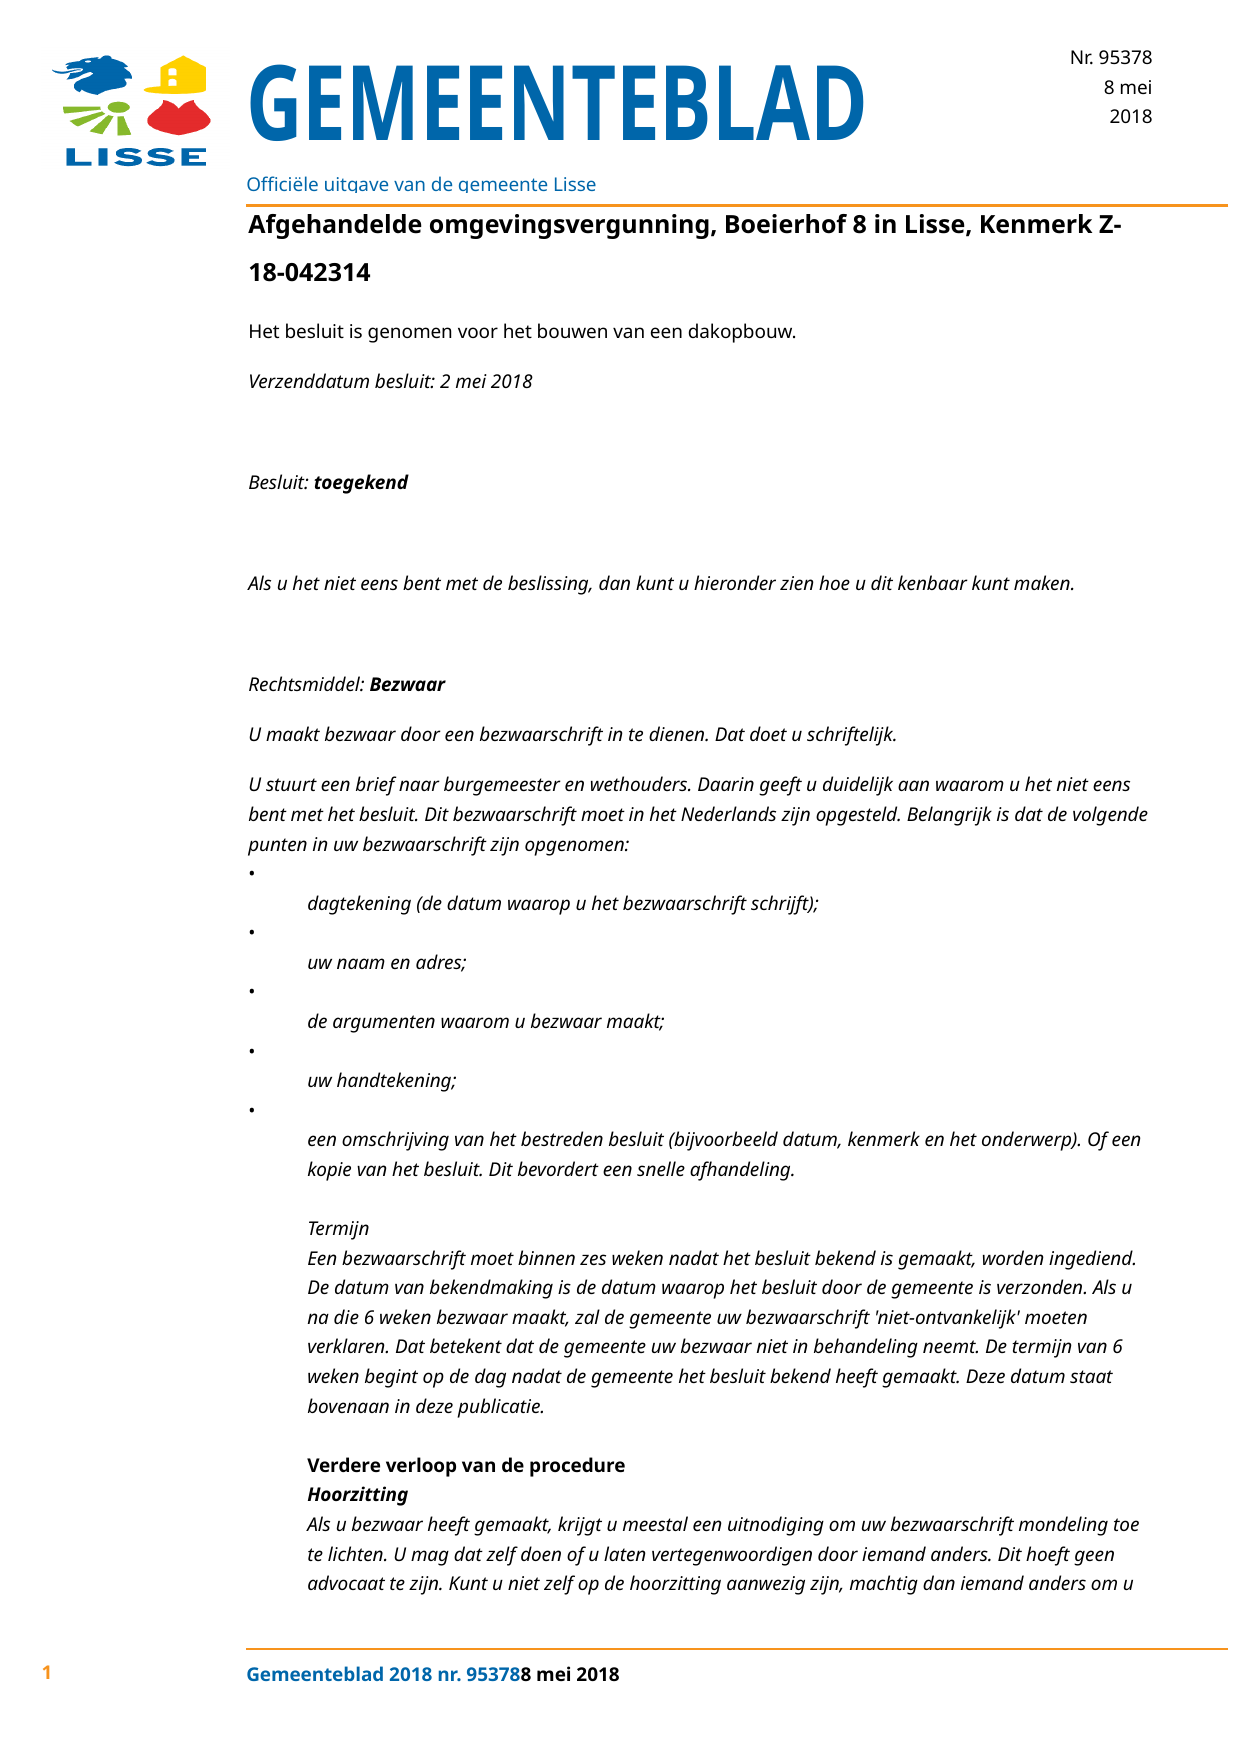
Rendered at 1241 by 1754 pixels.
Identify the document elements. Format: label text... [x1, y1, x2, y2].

list uw naam en adres; [248, 949, 1152, 975]
list Hoorzitting [248, 1482, 1152, 1507]
text Afgehandelde omgevingsvergunning, Boeierhof 8 in Lisse, Kenmerk Z-18-042314 [248, 207, 1152, 288]
list Verdere verloop van de procedure [248, 1452, 1152, 1478]
text Rechtsmiddel: Bezwaar [248, 671, 1152, 697]
list een omschrijving van het bestreden besluit (bijvoorbeeld datum, kenmerk en het onderwerp). Of een kopie van het besluit. Dit bevordert een snelle afhandeling. [248, 1127, 1152, 1182]
list Als u bezwaar heeft gemaakt, krijgt u meestal een uitnodiging om uw bezwaarschrift mondeling toe te lichten. U mag dat zelf doen of u laten vertegenwoordigen door iemand anders. Dit hoeft geen advocaat te zijn. Kunt u niet zelf op de hoorzitting aanwezig zijn, machtig dan iemand anders om u [248, 1511, 1152, 1596]
list de argumenten waarom u bezwaar maakt; [248, 1008, 1152, 1034]
list dagtekening (de datum waarop u het bezwaarschrift schrijft); [248, 890, 1152, 916]
text U stuurt een brief naar burgemeester en wethouders. Daarin geeft u duidelijk aan waarom u het niet eens bent met het besluit. Dit bezwaarschrift moet in het Nederlands zijn opgesteld. Belangrijk is dat de volgende punten in uw bezwaarschrift zijn opgenomen: [248, 772, 1152, 857]
text Verzenddatum besluit: 2 mei 2018 [248, 368, 1152, 394]
list Een bezwaarschrift moet binnen zes weken nadat het besluit bekend is gemaakt, worden ingediend. De datum van bekendmaking is de datum waarop het besluit door de gemeente is verzonden. Als u na die 6 weken bezwaar maakt, zal de gemeente uw bezwaarschrift 'niet-ontvankelijk' moeten verklaren. Dat betekent dat de gemeente uw bezwaar niet in behandeling neemt. De termijn van 6 weken begint op de dag nadat de gemeente het besluit bekend heeft gemaakt. Deze datum staat bovenaan in deze publicatie. [248, 1245, 1152, 1419]
text Het besluit is genomen voor het bouwen van een dakopbouw. [248, 318, 1152, 344]
text Als u het niet eens bent met de beslissing, dan kunt u hieronder zien hoe u dit kenbaar kunt maken. [248, 570, 1152, 596]
list uw handtekening; [248, 1067, 1152, 1093]
text Besluit: toegekend [248, 469, 1152, 495]
picture [41, 47, 231, 172]
list Termijn [248, 1215, 1152, 1241]
text U maakt bezwaar door een bezwaarschrift in te dienen. Dat doet u schriftelijk. [248, 721, 1152, 747]
